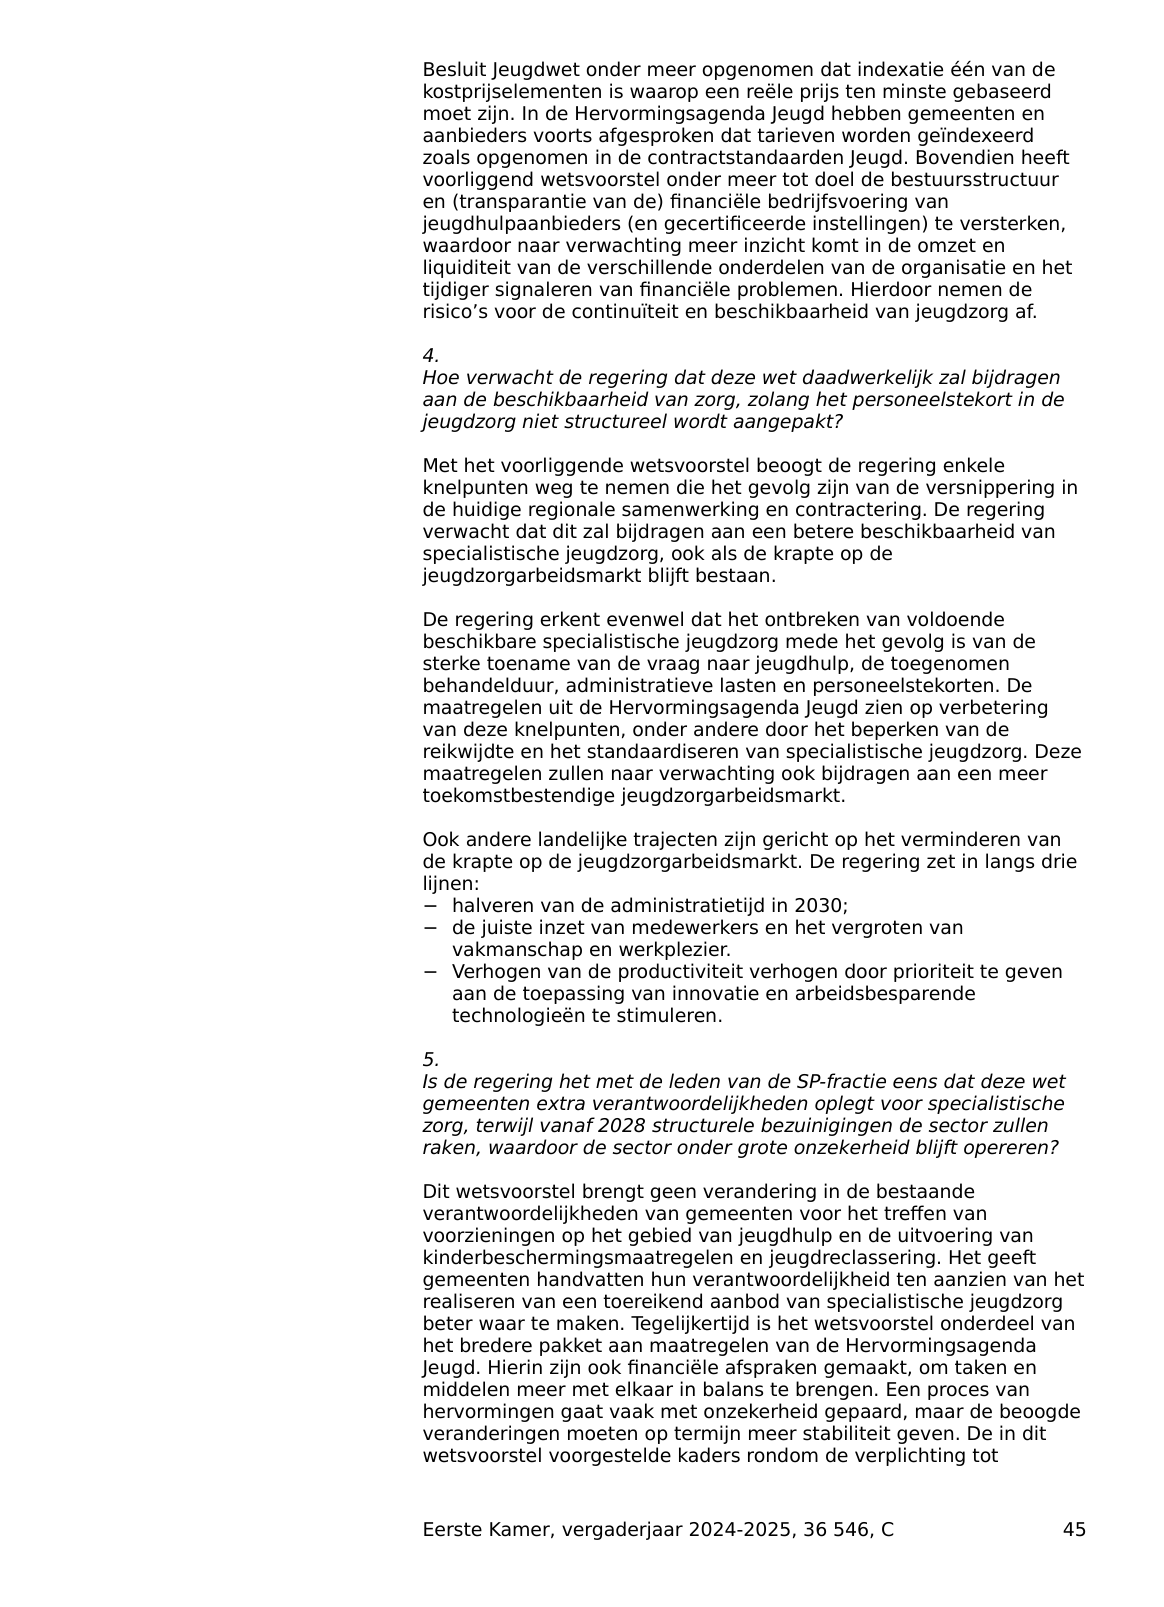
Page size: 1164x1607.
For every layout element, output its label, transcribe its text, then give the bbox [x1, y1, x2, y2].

text − Verhogen van de productiviteit verhogen door prioriteit te geven aan de toepassing van innovatie en arbeidsbesparende technologieën te stimuleren. [422, 961, 1087, 1027]
text Dit wetsvoorstel brengt geen verandering in de bestaande verantwoordelijkheden van gemeenten voor het treffen van voorzieningen op het gebied van jeugdhulp en de uitvoering van kinderbeschermingsmaatregelen en jeugdreclassering. Het geeft gemeenten handvatten hun verantwoordelijkheid ten aanzien van het realiseren van een toereikend aanbod van specialistische jeugdzorg beter waar te maken. Tegelijkertijd is het wetsvoorstel onderdeel van het bredere pakket aan maatregelen van de Hervormingsagenda Jeugd. Hierin zijn ook financiële afspraken gemaakt, om taken en middelen meer met elkaar in balans te brengen. Een proces van hervormingen gaat vaak met onzekerheid gepaard, maar de beoogde veranderingen moeten op termijn meer stabiliteit geven. De in dit wetsvoorstel voorgestelde kaders rondom de verplichting tot [422, 1181, 1087, 1467]
text Met het voorliggende wetsvoorstel beoogt de regering enkele knelpunten weg te nemen die het gevolg zijn van de versnippering in de huidige regionale samenwerking en contractering. De regering verwacht dat dit zal bijdragen aan een betere beschikbaarheid van specialistische jeugdzorg, ook als de krapte op de jeugdzorgarbeidsmarkt blijft bestaan. [422, 455, 1087, 587]
text − de juiste inzet van medewerkers en het vergroten van vakmanschap en werkplezier. [422, 917, 1087, 961]
text 5. [422, 1049, 1087, 1071]
text Besluit Jeugdwet onder meer opgenomen dat indexatie één van de kostprijselementen is waarop een reële prijs ten minste gebaseerd moet zijn. In de Hervormingsagenda Jeugd hebben gemeenten en aanbieders voorts afgesproken dat tarieven worden geïndexeerd zoals opgenomen in de contractstandaarden Jeugd. Bovendien heeft voorliggend wetsvoorstel onder meer tot doel de bestuursstructuur en (transparantie van de) financiële bedrijfsvoering van jeugdhulpaanbieders (en gecertificeerde instellingen) te versterken, waardoor naar verwachting meer inzicht komt in de omzet en liquiditeit van de verschillende onderdelen van de organisatie en het tijdiger signaleren van financiële problemen. Hierdoor nemen de risico’s voor de continuïteit en beschikbaarheid van jeugdzorg af. [422, 59, 1087, 323]
text 4. [422, 345, 1087, 367]
text Ook andere landelijke trajecten zijn gericht op het verminderen van de krapte op de jeugdzorgarbeidsmarkt. De regering zet in langs drie lijnen: [422, 829, 1087, 895]
text Hoe verwacht de regering dat deze wet daadwerkelijk zal bijdragen aan de beschikbaarheid van zorg, zolang het personeelstekort in de jeugdzorg niet structureel wordt aangepakt? [422, 367, 1087, 433]
text Is de regering het met de leden van de SP-fractie eens dat deze wet gemeenten extra verantwoordelijkheden oplegt voor specialistische zorg, terwijl vanaf 2028 structurele bezuinigingen de sector zullen raken, waardoor de sector onder grote onzekerheid blijft opereren? [422, 1071, 1087, 1159]
text De regering erkent evenwel dat het ontbreken van voldoende beschikbare specialistische jeugdzorg mede het gevolg is van de sterke toename van de vraag naar jeugdhulp, de toegenomen behandelduur, administratieve lasten en personeelstekorten. De maatregelen uit de Hervormingsagenda Jeugd zien op verbetering van deze knelpunten, onder andere door het beperken van de reikwijdte en het standaardiseren van specialistische jeugdzorg. Deze maatregelen zullen naar verwachting ook bijdragen aan een meer toekomstbestendige jeugdzorgarbeidsmarkt. [422, 609, 1087, 807]
text − halveren van de administratietijd in 2030; [422, 895, 1087, 917]
